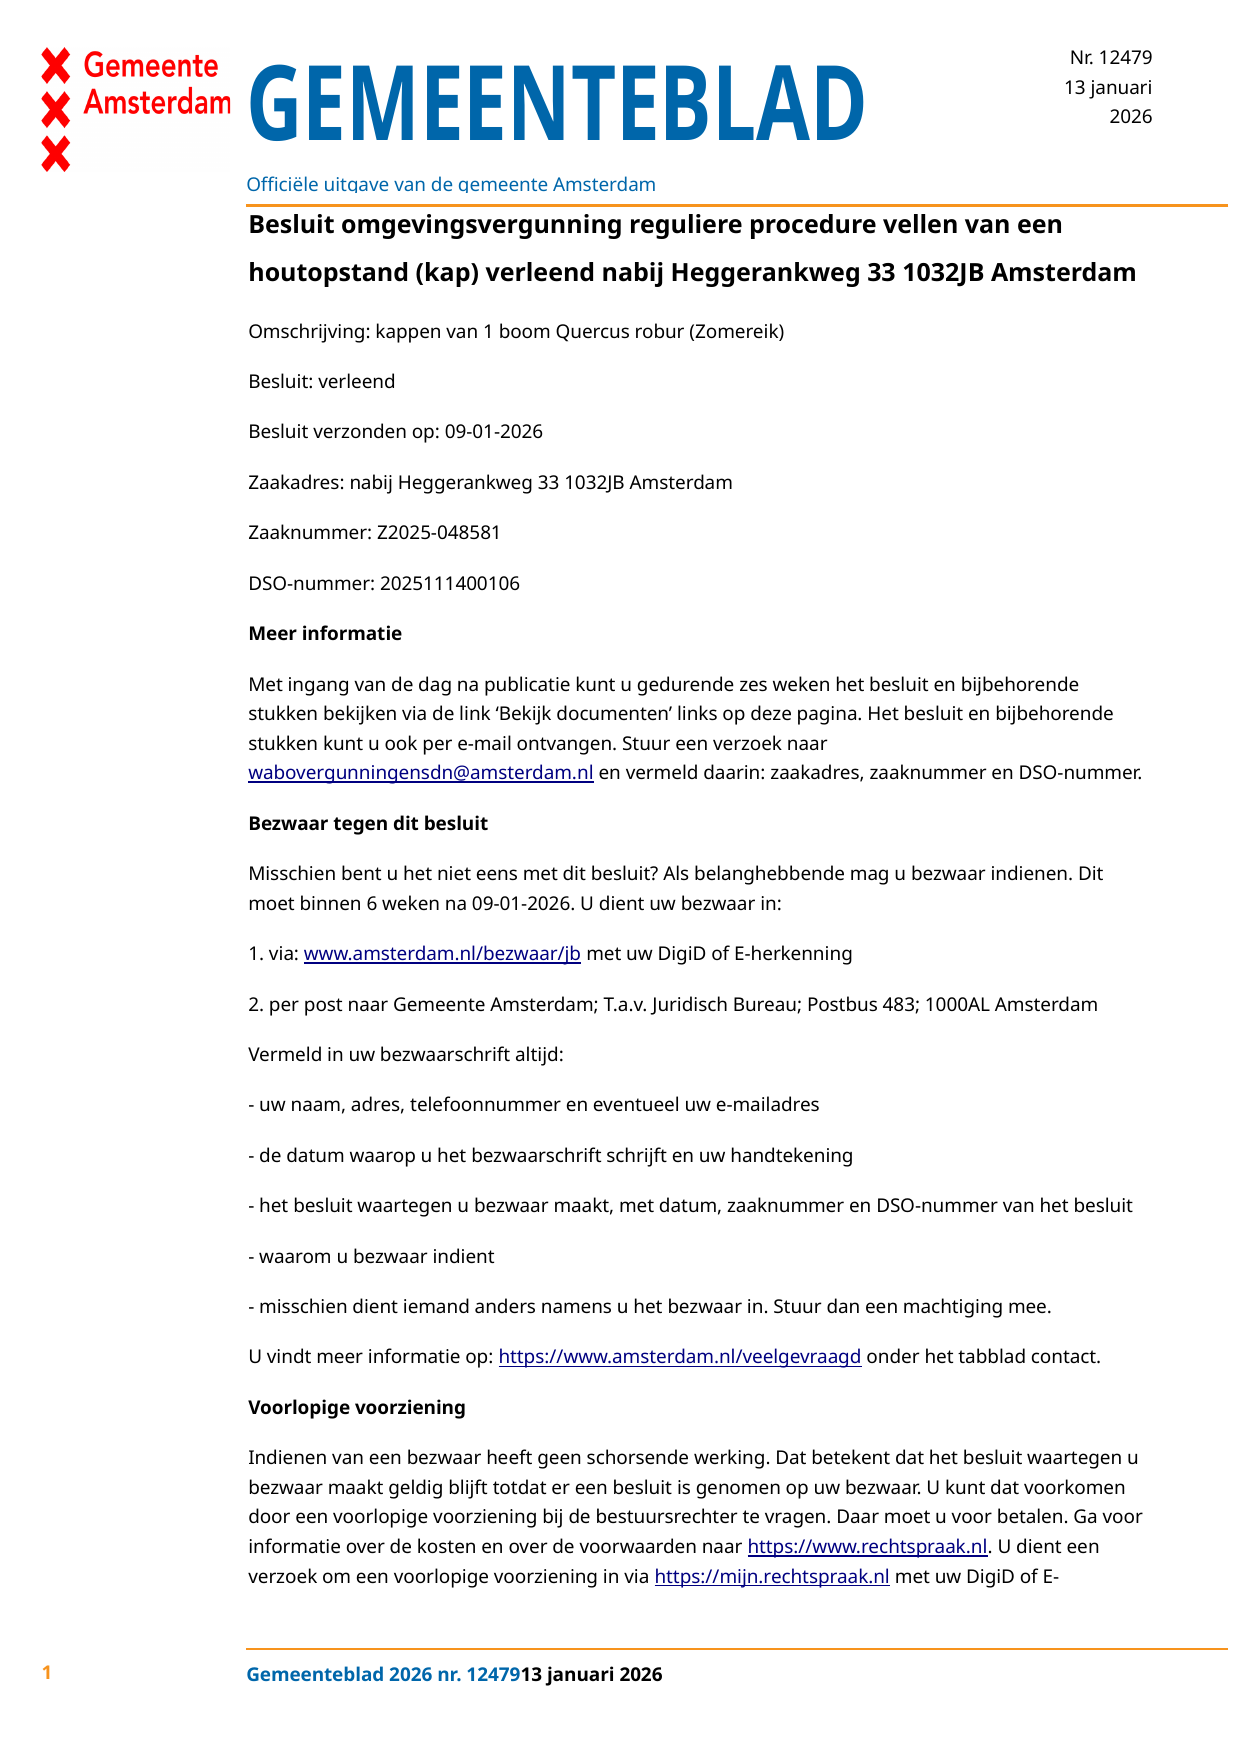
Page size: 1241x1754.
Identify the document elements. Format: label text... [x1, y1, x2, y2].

text - de datum waarop u het bezwaarschrift schrijft en uw handtekening [248, 1142, 1152, 1168]
text Zaaknummer: Z2025-048581 [248, 519, 1152, 545]
text Voorlopige voorziening [248, 1394, 1152, 1420]
text DSO-nummer: 2025111400106 [248, 570, 1152, 596]
text - waarom u bezwaar indient [248, 1243, 1152, 1269]
text Besluit omgevingsvergunning reguliere procedure vellen van een houtopstand (kap) verleend nabij Heggerankweg 33 1032JB Amsterdam [248, 207, 1152, 288]
text Meer informatie [248, 620, 1152, 646]
text U vindt meer informatie op: https://www.amsterdam.nl/veelgevraagd onder het tabblad contact. [248, 1344, 1152, 1369]
text Indienen van een bezwaar heeft geen schorsende werking. Dat betekent dat het besluit waartegen u bezwaar maakt geldig blijft totdat er een besluit is genomen op uw bezwaar. U kunt dat voorkomen door een voorlopige voorziening bij de bestuursrechter te vragen. Daar moet u voor betalen. Ga voor informatie over de kosten en over de voorwaarden naar https://www.rechtspraak.nl. U dient een verzoek om een voorlopige voorziening in via https://mijn.rechtspraak.nl met uw DigiD of E- [248, 1444, 1152, 1589]
text 1. via: www.amsterdam.nl/bezwaar/jb met uw DigiD of E-herkenning [248, 940, 1152, 966]
text Omschrijving: kappen van 1 boom Quercus robur (Zomereik) [248, 318, 1152, 344]
text Bezwaar tegen dit besluit [248, 810, 1152, 836]
text - misschien dient iemand anders namens u het bezwaar in. Stuur dan een machtiging mee. [248, 1293, 1152, 1319]
text Met ingang van de dag na publicatie kunt u gedurende zes weken het besluit en bijbehorende stukken bekijken via de link ‘Bekijk documenten’ links op deze pagina. Het besluit en bijbehorende stukken kunt u ook per e-mail ontvangen. Stuur een verzoek naar wabovergunningensdn@amsterdam.nl en vermeld daarin: zaakadres, zaaknummer en DSO-nummer. [248, 671, 1152, 785]
text Besluit: verleend [248, 368, 1152, 394]
text Misschien bent u het niet eens met dit besluit? Als belanghebbende mag u bezwaar indienen. Dit moet binnen 6 weken na 09-01-2026. U dient uw bezwaar in: [248, 860, 1152, 916]
text 2. per post naar Gemeente Amsterdam; T.a.v. Juridisch Bureau; Postbus 483; 1000AL Amsterdam [248, 991, 1152, 1017]
text Zaakadres: nabij Heggerankweg 33 1032JB Amsterdam [248, 469, 1152, 495]
text - uw naam, adres, telefoonnummer en eventueel uw e-mailadres [248, 1092, 1152, 1117]
text - het besluit waartegen u bezwaar maakt, met datum, zaaknummer en DSO-nummer van het besluit [248, 1192, 1152, 1218]
text Vermeld in uw bezwaarschrift altijd: [248, 1041, 1152, 1067]
text Besluit verzonden op: 09-01-2026 [248, 419, 1152, 444]
picture [41, 47, 231, 172]
